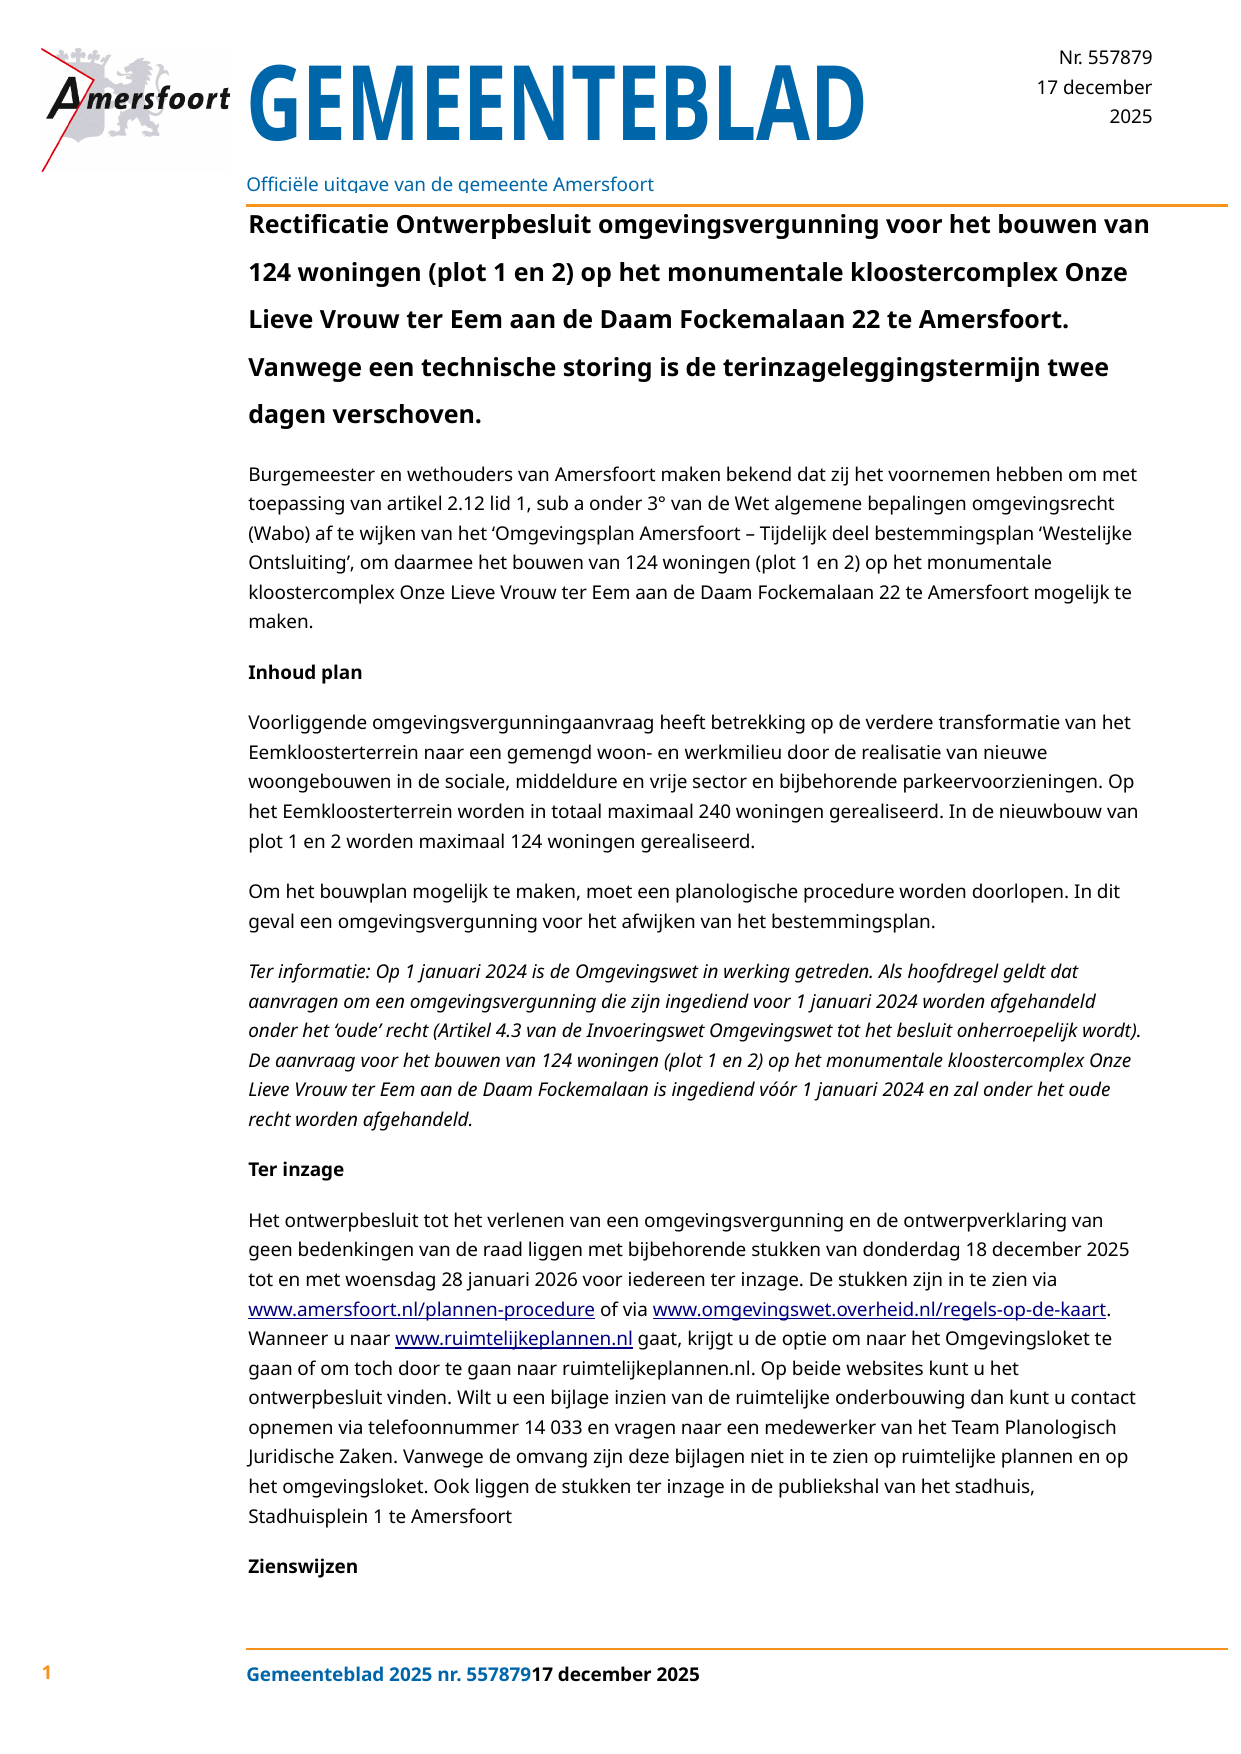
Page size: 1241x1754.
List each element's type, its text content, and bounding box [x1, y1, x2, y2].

text Ter informatie: Op 1 januari 2024 is de Omgevingswet in werking getreden. Als hoofdregel geldt dat aanvragen om een omgevingsvergunning die zijn ingediend voor 1 januari 2024 worden afgehandeld onder het ‘oude’ recht (Artikel 4.3 van de Invoeringswet Omgevingswet tot het besluit onherroepelijk wordt). De aanvraag voor het bouwen van 124 woningen (plot 1 en 2) op het monumentale kloostercomplex Onze Lieve Vrouw ter Eem aan de Daam Fockemalaan is ingediend vóór 1 januari 2024 en zal onder het oude recht worden afgehandeld. [248, 958, 1152, 1132]
text Het ontwerpbesluit tot het verlenen van een omgevingsvergunning en de ontwerpverklaring van geen bedenkingen van de raad liggen met bijbehorende stukken van donderdag 18 december 2025 tot en met woensdag 28 januari 2026 voor iedereen ter inzage. De stukken zijn in te zien via www.amersfoort.nl/plannen-procedure of via www.omgevingswet.overheid.nl/regels-op-de-kaart. Wanneer u naar www.ruimtelijkeplannen.nl gaat, krijgt u de optie om naar het Omgevingsloket te gaan of om toch door te gaan naar ruimtelijkeplannen.nl. Op beide websites kunt u het ontwerpbesluit vinden. Wilt u een bijlage inzien van de ruimtelijke onderbouwing dan kunt u contact opnemen via telefoonnummer 14 033 en vragen naar een medewerker van het Team Planologisch Juridische Zaken. Vanwege de omvang zijn deze bijlagen niet in te zien op ruimtelijke plannen en op het omgevingsloket. Ook liggen de stukken ter inzage in de publiekshal van het stadhuis, Stadhuisplein 1 te Amersfoort [248, 1207, 1152, 1528]
text Rectificatie Ontwerpbesluit omgevingsvergunning voor het bouwen van 124 woningen (plot 1 en 2) op het monumentale kloostercomplex Onze Lieve Vrouw ter Eem aan de Daam Fockemalaan 22 te Amersfoort. Vanwege een technische storing is de terinzageleggingstermijn twee dagen verschoven. [248, 207, 1152, 431]
text Voorliggende omgevingsvergunningaanvraag heeft betrekking op de verdere transformatie van het Eemkloosterterrein naar een gemengd woon- en werkmilieu door de realisatie van nieuwe woongebouwen in de sociale, middeldure en vrije sector en bijbehorende parkeervoorzieningen. Op het Eemkloosterterrein worden in totaal maximaal 240 woningen gerealiseerd. In de nieuwbouw van plot 1 en 2 worden maximaal 124 woningen gerealiseerd. [248, 709, 1152, 853]
text Inhoud plan [248, 659, 1152, 685]
text Burgemeester en wethouders van Amersfoort maken bekend dat zij het voornemen hebben om met toepassing van artikel 2.12 lid 1, sub a onder 3° van de Wet algemene bepalingen omgevingsrecht (Wabo) af te wijken van het ‘Omgevingsplan Amersfoort – Tijdelijk deel bestemmingsplan ‘Westelijke Ontsluiting’, om daarmee het bouwen van 124 woningen (plot 1 en 2) op het monumentale kloostercomplex Onze Lieve Vrouw ter Eem aan de Daam Fockemalaan 22 te Amersfoort mogelijk te maken. [248, 461, 1152, 634]
text Om het bouwplan mogelijk te maken, moet een planologische procedure worden doorlopen. In dit geval een omgevingsvergunning voor het afwijken van het bestemmingsplan. [248, 878, 1152, 933]
text Zienswijzen [248, 1553, 1152, 1579]
text Ter inzage [248, 1157, 1152, 1182]
picture [41, 47, 231, 172]
